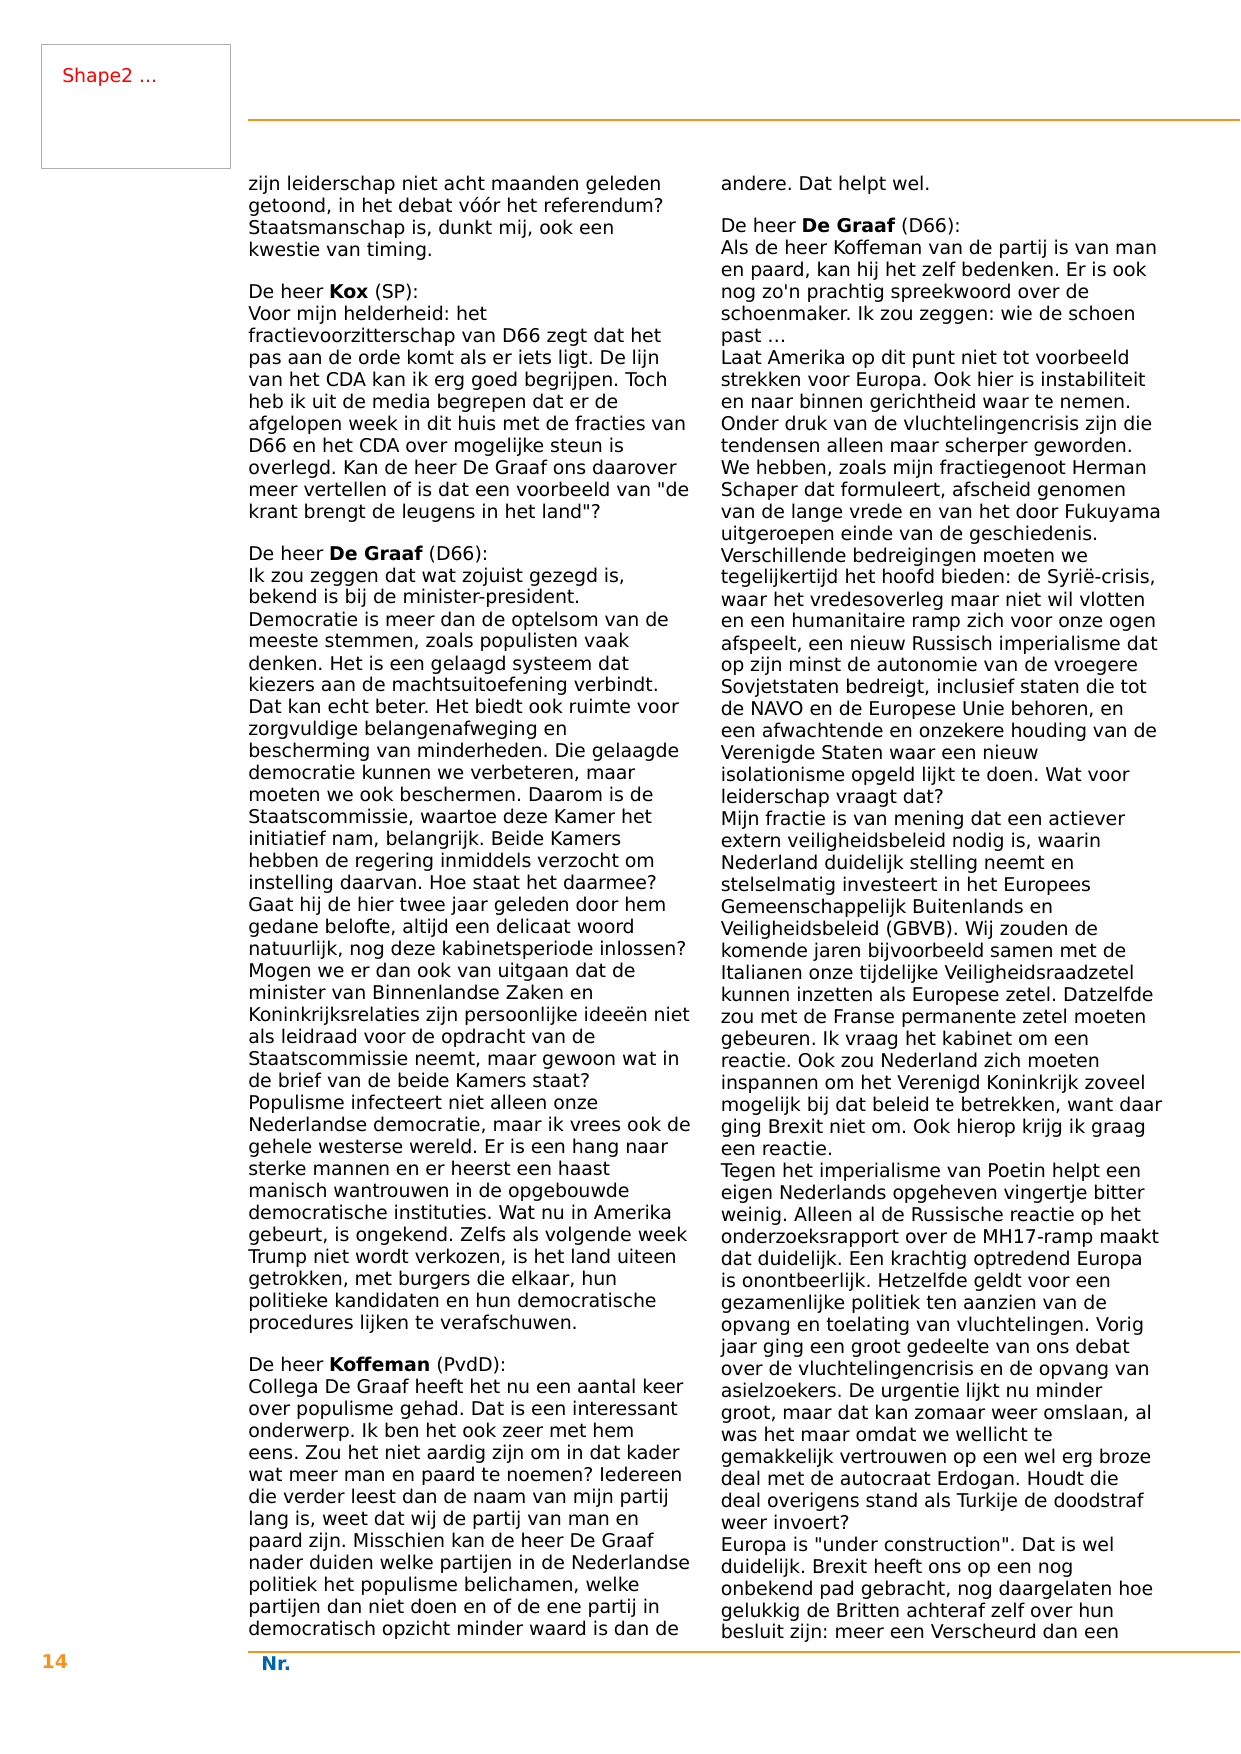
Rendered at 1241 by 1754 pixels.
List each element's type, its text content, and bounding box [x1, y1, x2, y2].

text Als de heer Koffeman van de partij is van man en paard, kan hij het zelf bedenken. Er is ook nog zo'n prachtig spreekwoord over de schoenmaker. Ik zou zeggen: wie de schoen past … [721, 237, 1163, 347]
text Europa is "under construction". Dat is wel duidelijk. Brexit heeft ons op een nog onbekend pad gebracht, nog daargelaten hoe gelukkig de Britten achteraf zelf over hun besluit zijn: meer een Verscheurd dan een [721, 1533, 1163, 1643]
text De heer De Graaf (D66): [248, 542, 691, 564]
text Tegen het imperialisme van Poetin helpt een eigen Nederlands opgeheven vingertje bitter weinig. Alleen al de Russische reactie op het onderzoeksrapport over de MH17-ramp maakt dat duidelijk. Een krachtig optredend Europa is onontbeerlijk. Hetzelfde geldt voor een gezamenlijke politiek ten aanzien van de opvang en toelating van vluchtelingen. Vorig jaar ging een groot gedeelte van ons debat over de vluchtelingencrisis en de opvang van asielzoekers. De urgentie lijkt nu minder groot, maar dat kan zomaar weer omslaan, al was het maar omdat we wellicht te gemakkelijk vertrouwen op een wel erg broze deal met de autocraat Erdogan. Houdt die deal overigens stand als Turkije de doodstraf weer invoert? [721, 1160, 1163, 1533]
text Populisme infecteert niet alleen onze Nederlandse democratie, maar ik vrees ook de gehele westerse wereld. Er is een hang naar sterke mannen en er heerst een haast manisch wantrouwen in de opgebouwde democratische instituties. Wat nu in Amerika gebeurt, is ongekend. Zelfs als volgende week Trump niet wordt verkozen, is het land uiteen getrokken, met burgers die elkaar, hun politieke kandidaten en hun democratische procedures lijken te verafschuwen. [248, 1092, 691, 1334]
text De heer De Graaf (D66): [721, 215, 1163, 237]
text Voor mijn helderheid: het fractievoorzitterschap van D66 zegt dat het pas aan de orde komt als er iets ligt. De lijn van het CDA kan ik erg goed begrijpen. Toch heb ik uit de media begrepen dat er de afgelopen week in dit huis met de fracties van D66 en het CDA over mogelijke steun is overlegd. Kan de heer De Graaf ons daarover meer vertellen of is dat een voorbeeld van "de krant brengt de leugens in het land"? [248, 303, 691, 522]
text Mijn fractie is van mening dat een actiever extern veiligheidsbeleid nodig is, waarin Nederland duidelijk stelling neemt en stelselmatig investeert in het Europees Gemeenschappelijk Buitenlands en Veiligheidsbeleid (GBVB). Wij zouden de komende jaren bijvoorbeeld samen met de Italianen onze tijdelijke Veiligheidsraadzetel kunnen inzetten als Europese zetel. Datzelfde zou met de Franse permanente zetel moeten gebeuren. Ik vraag het kabinet om een reactie. Ook zou Nederland zich moeten inspannen om het Verenigd Koninkrijk zoveel mogelijk bij dat beleid te betrekken, want daar ging Brexit niet om. Ook hierop krijg ik graag een reactie. [721, 808, 1163, 1160]
text De heer Kox (SP): [248, 281, 691, 303]
text Laat Amerika op dit punt niet tot voorbeeld strekken voor Europa. Ook hier is instabiliteit en naar binnen gerichtheid waar te nemen. Onder druk van de vluchtelingencrisis zijn die tendensen alleen maar scherper geworden. We hebben, zoals mijn fractiegenoot Herman Schaper dat formuleert, afscheid genomen van de lange vrede en van het door Fukuyama uitgeroepen einde van de geschiedenis. Verschillende bedreigingen moeten we tegelijkertijd het hoofd bieden: de Syrië-crisis, waar het vredesoverleg maar niet wil vlotten en een humanitaire ramp zich voor onze ogen afspeelt, een nieuw Russisch imperialisme dat op zijn minst de autonomie van de vroegere Sovjetstaten bedreigt, inclusief staten die tot de NAVO en de Europese Unie behoren, en een afwachtende en onzekere houding van de Verenigde Staten waar een nieuw isolationisme opgeld lijkt te doen. Wat voor leiderschap vraagt dat? [721, 347, 1163, 808]
text De heer Koffeman (PvdD): [248, 1354, 691, 1376]
text zijn leiderschap niet acht maanden geleden getoond, in het debat vóór het referendum? Staatsmanschap is, dunkt mij, ook een kwestie van timing. [248, 173, 691, 261]
text Collega De Graaf heeft het nu een aantal keer over populisme gehad. Dat is een interessant onderwerp. Ik ben het ook zeer met hem eens. Zou het niet aardig zijn om in dat kader wat meer man en paard te noemen? Iedereen die verder leest dan de naam van mijn partij lang is, weet dat wij de partij van man en paard zijn. Misschien kan de heer De Graaf nader duiden welke partijen in de Nederlandse politiek het populisme belichamen, welke partijen dan niet doen en of de ene partij in democratisch opzicht minder waard is dan de [248, 1376, 691, 1639]
text Ik zou zeggen dat wat zojuist gezegd is, bekend is bij de minister-president. [248, 564, 691, 608]
text Democratie is meer dan de optelsom van de meeste stemmen, zoals populisten vaak denken. Het is een gelaagd systeem dat kiezers aan de machtsuitoefening verbindt. Dat kan echt beter. Het biedt ook ruimte voor zorgvuldige belangenafweging en bescherming van minderheden. Die gelaagde democratie kunnen we verbeteren, maar moeten we ook beschermen. Daarom is de Staatscommissie, waartoe deze Kamer het initiatief nam, belangrijk. Beide Kamers hebben de regering inmiddels verzocht om instelling daarvan. Hoe staat het daarmee? Gaat hij de hier twee jaar geleden door hem gedane belofte, altijd een delicaat woord natuurlijk, nog deze kabinetsperiode inlossen? Mogen we er dan ook van uitgaan dat de minister van Binnenlandse Zaken en Koninkrijksrelaties zijn persoonlijke ideeën niet als leidraad voor de opdracht van de Staatscommissie neemt, maar gewoon wat in de brief van de beide Kamers staat? [248, 608, 691, 1092]
text andere. Dat helpt wel. [721, 173, 1163, 195]
